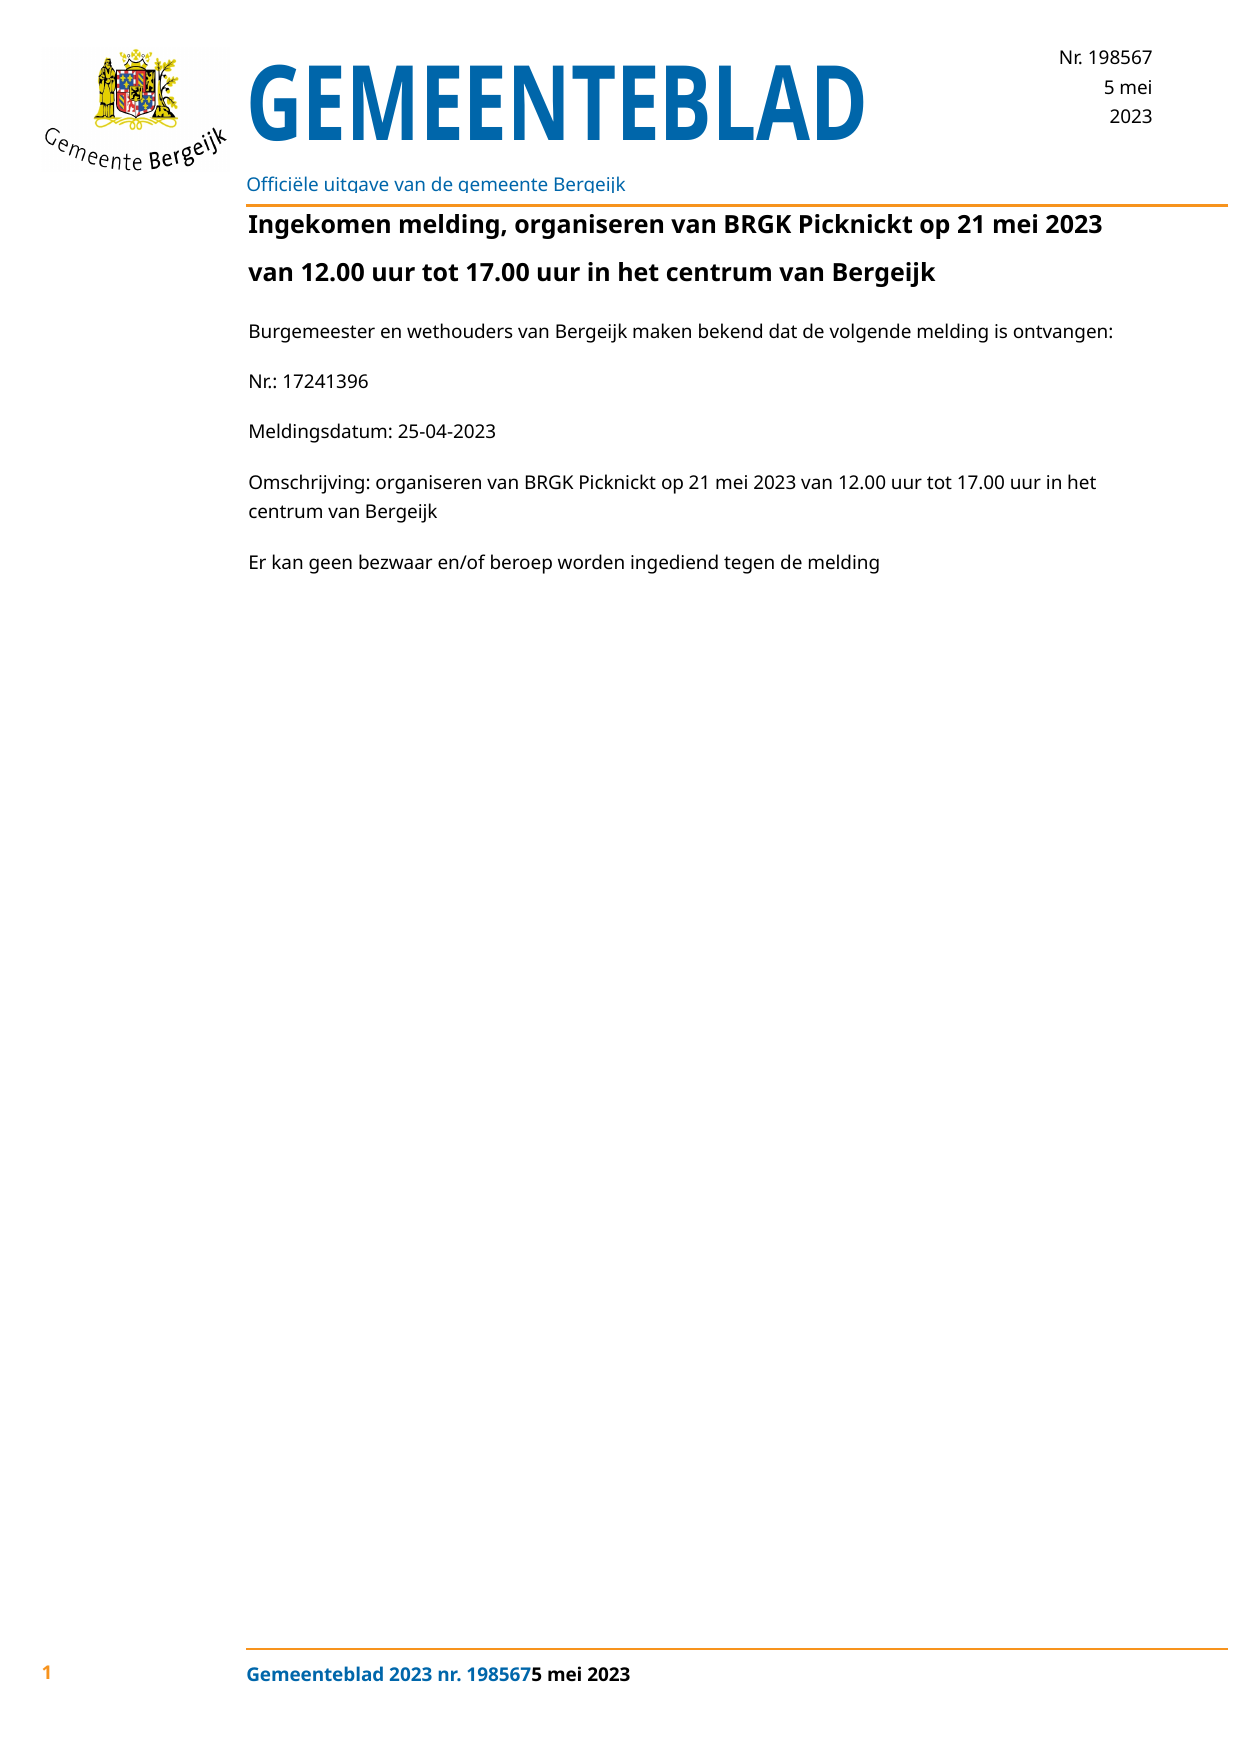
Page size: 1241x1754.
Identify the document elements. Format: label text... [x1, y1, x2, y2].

text Omschrijving: organiseren van BRGK Picknickt op 21 mei 2023 van 12.00 uur tot 17.00 uur in het centrum van Bergeijk [248, 469, 1152, 524]
text Burgemeester en wethouders van Bergeijk maken bekend dat de volgende melding is ontvangen: [248, 318, 1152, 344]
text Nr.: 17241396 [248, 368, 1152, 394]
text Er kan geen bezwaar en/of beroep worden ingediend tegen de melding [248, 549, 1152, 575]
text Ingekomen melding, organiseren van BRGK Picknickt op 21 mei 2023 van 12.00 uur tot 17.00 uur in het centrum van Bergeijk [248, 207, 1152, 288]
text Meldingsdatum: 25-04-2023 [248, 419, 1152, 444]
picture [41, 47, 231, 172]
